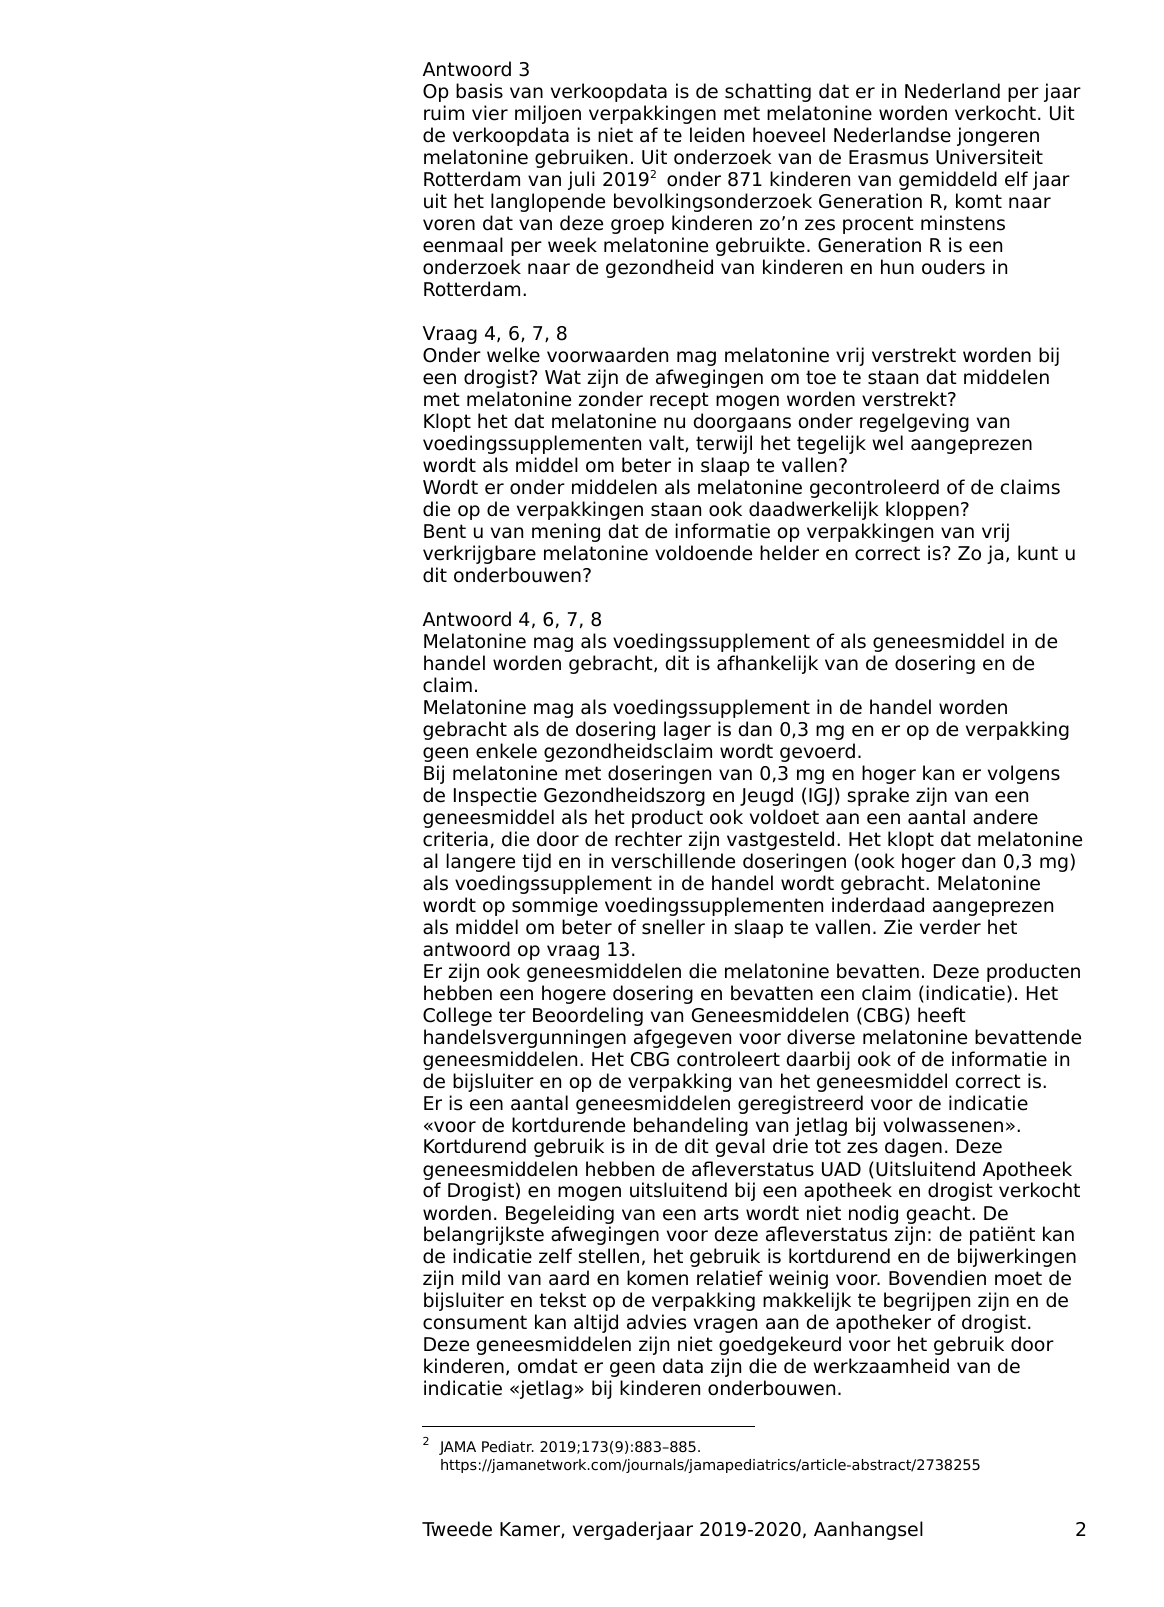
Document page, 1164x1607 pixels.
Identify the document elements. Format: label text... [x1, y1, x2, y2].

text Onder welke voorwaarden mag melatonine vrij verstrekt worden bij een drogist? Wat zijn de afwegingen om toe te staan dat middelen met melatonine zonder recept mogen worden verstrekt? [422, 345, 1087, 411]
text Er zijn ook geneesmiddelen die melatonine bevatten. Deze producten hebben een hogere dosering en bevatten een claim (indicatie). Het College ter Beoordeling van Geneesmiddelen (CBG) heeft handelsvergunningen afgegeven voor diverse melatonine bevattende geneesmiddelen. Het CBG controleert daarbij ook of de informatie in de bijsluiter en op de verpakking van het geneesmiddel correct is. [422, 961, 1087, 1092]
text Klopt het dat melatonine nu doorgaans onder regelgeving van voedingssupplementen valt, terwijl het tegelijk wel aangeprezen wordt als middel om beter in slaap te vallen? [422, 411, 1087, 477]
text Vraag 4, 6, 7, 8 [422, 323, 1087, 345]
text Wordt er onder middelen als melatonine gecontroleerd of de claims die op de verpakkingen staan ook daadwerkelijk kloppen? [422, 477, 1087, 521]
text Er is een aantal geneesmiddelen geregistreerd voor de indicatie «voor de kortdurende behandeling van jetlag bij volwassenen». Kortdurend gebruik is in de dit geval drie tot zes dagen. Deze geneesmiddelen hebben de afleverstatus UAD (Uitsluitend Apotheek of Drogist) en mogen uitsluitend bij een apotheek en drogist verkocht worden. Begeleiding van een arts wordt niet nodig geacht. De belangrijkste afwegingen voor deze afleverstatus zijn: de patiënt kan de indicatie zelf stellen, het gebruik is kortdurend en de bijwerkingen zijn mild van aard en komen relatief weinig voor. Bovendien moet de bijsluiter en tekst op de verpakking makkelijk te begrijpen zijn en de consument kan altijd advies vragen aan de apotheker of drogist. [422, 1092, 1087, 1334]
text Melatonine mag als voedingssupplement in de handel worden gebracht als de dosering lager is dan 0,3 mg en er op de verpakking geen enkele gezondheidsclaim wordt gevoerd. [422, 697, 1087, 763]
text Antwoord 3 [422, 59, 1087, 81]
text Melatonine mag als voedingssupplement of als geneesmiddel in de handel worden gebracht, dit is afhankelijk van de dosering en de claim. [422, 631, 1087, 697]
text Antwoord 4, 6, 7, 8 [422, 609, 1087, 631]
text Bent u van mening dat de informatie op verpakkingen van vrij verkrijgbare melatonine voldoende helder en correct is? Zo ja, kunt u dit onderbouwen? [422, 521, 1087, 587]
text Deze geneesmiddelen zijn niet goedgekeurd voor het gebruik door kinderen, omdat er geen data zijn die de werkzaamheid van de indicatie «jetlag» bij kinderen onderbouwen. [422, 1334, 1087, 1400]
text Op basis van verkoopdata is de schatting dat er in Nederland per jaar ruim vier miljoen verpakkingen met melatonine worden verkocht. Uit de verkoopdata is niet af te leiden hoeveel Nederlandse jongeren melatonine gebruiken. Uit onderzoek van de Erasmus Universiteit Rotterdam van juli 2019 onder 871 kinderen van gemiddeld elf jaar uit het langlopende bevolkingsonderzoek Generation R, komt naar voren dat van deze groep kinderen zo’n zes procent minstens eenmaal per week melatonine gebruikte. Generation R is een onderzoek naar de gezondheid van kinderen en hun ouders in Rotterdam. [422, 81, 1087, 301]
text Bij melatonine met doseringen van 0,3 mg en hoger kan er volgens de Inspectie Gezondheidszorg en Jeugd (IGJ) sprake zijn van een geneesmiddel als het product ook voldoet aan een aantal andere criteria, die door de rechter zijn vastgesteld. Het klopt dat melatonine al langere tijd en in verschillende doseringen (ook hoger dan 0,3 mg) als voedingssupplement in de handel wordt gebracht. Melatonine wordt op sommige voedingssupplementen inderdaad aangeprezen als middel om beter of sneller in slaap te vallen. Zie verder het antwoord op vraag 13. [422, 763, 1087, 961]
text JAMA Pediatr. 2019;173(9):883–885. https://jamanetwork.com/journals/jamapediatrics/article-abstract/2738255 [422, 1435, 1087, 1474]
